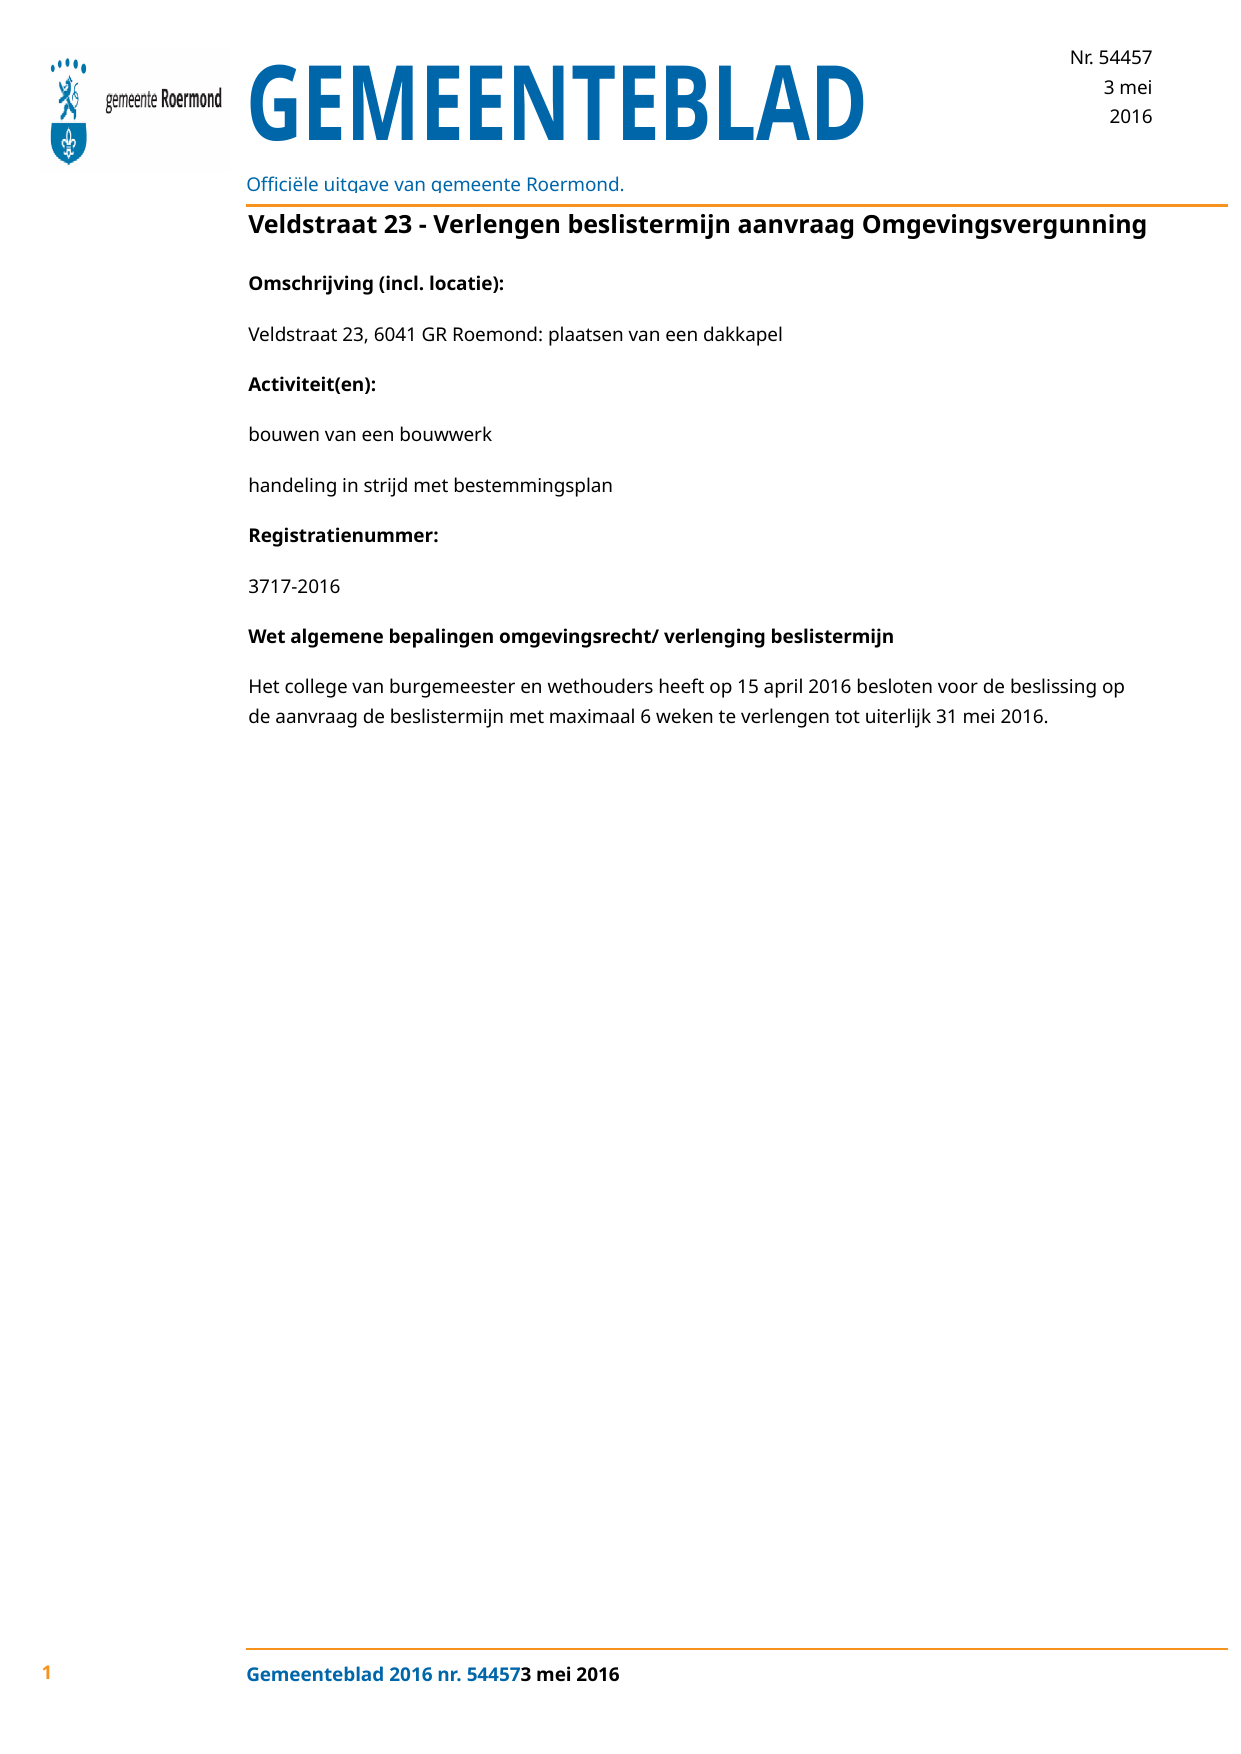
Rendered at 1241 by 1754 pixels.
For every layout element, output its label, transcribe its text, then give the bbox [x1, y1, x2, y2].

text Omschrijving (incl. locatie): [248, 270, 1152, 296]
text handeling in strijd met bestemmingsplan [248, 472, 1152, 498]
text Veldstraat 23, 6041 GR Roemond: plaatsen van een dakkapel [248, 321, 1152, 346]
text Het college van burgemeester en wethouders heeft op 15 april 2016 besloten voor de beslissing op de aanvraag de beslistermijn met maximaal 6 weken te verlengen tot uiterlijk 31 mei 2016. [248, 674, 1152, 729]
text 3717-2016 [248, 573, 1152, 598]
text Registratienummer: [248, 522, 1152, 548]
text Wet algemene bepalingen omgevingsrecht/ verlenging beslistermijn [248, 623, 1152, 649]
text Activiteit(en): [248, 371, 1152, 397]
picture [41, 47, 231, 172]
text Veldstraat 23 - Verlengen beslistermijn aanvraag Omgevingsvergunning [248, 207, 1152, 241]
text bouwen van een bouwwerk [248, 422, 1152, 447]
